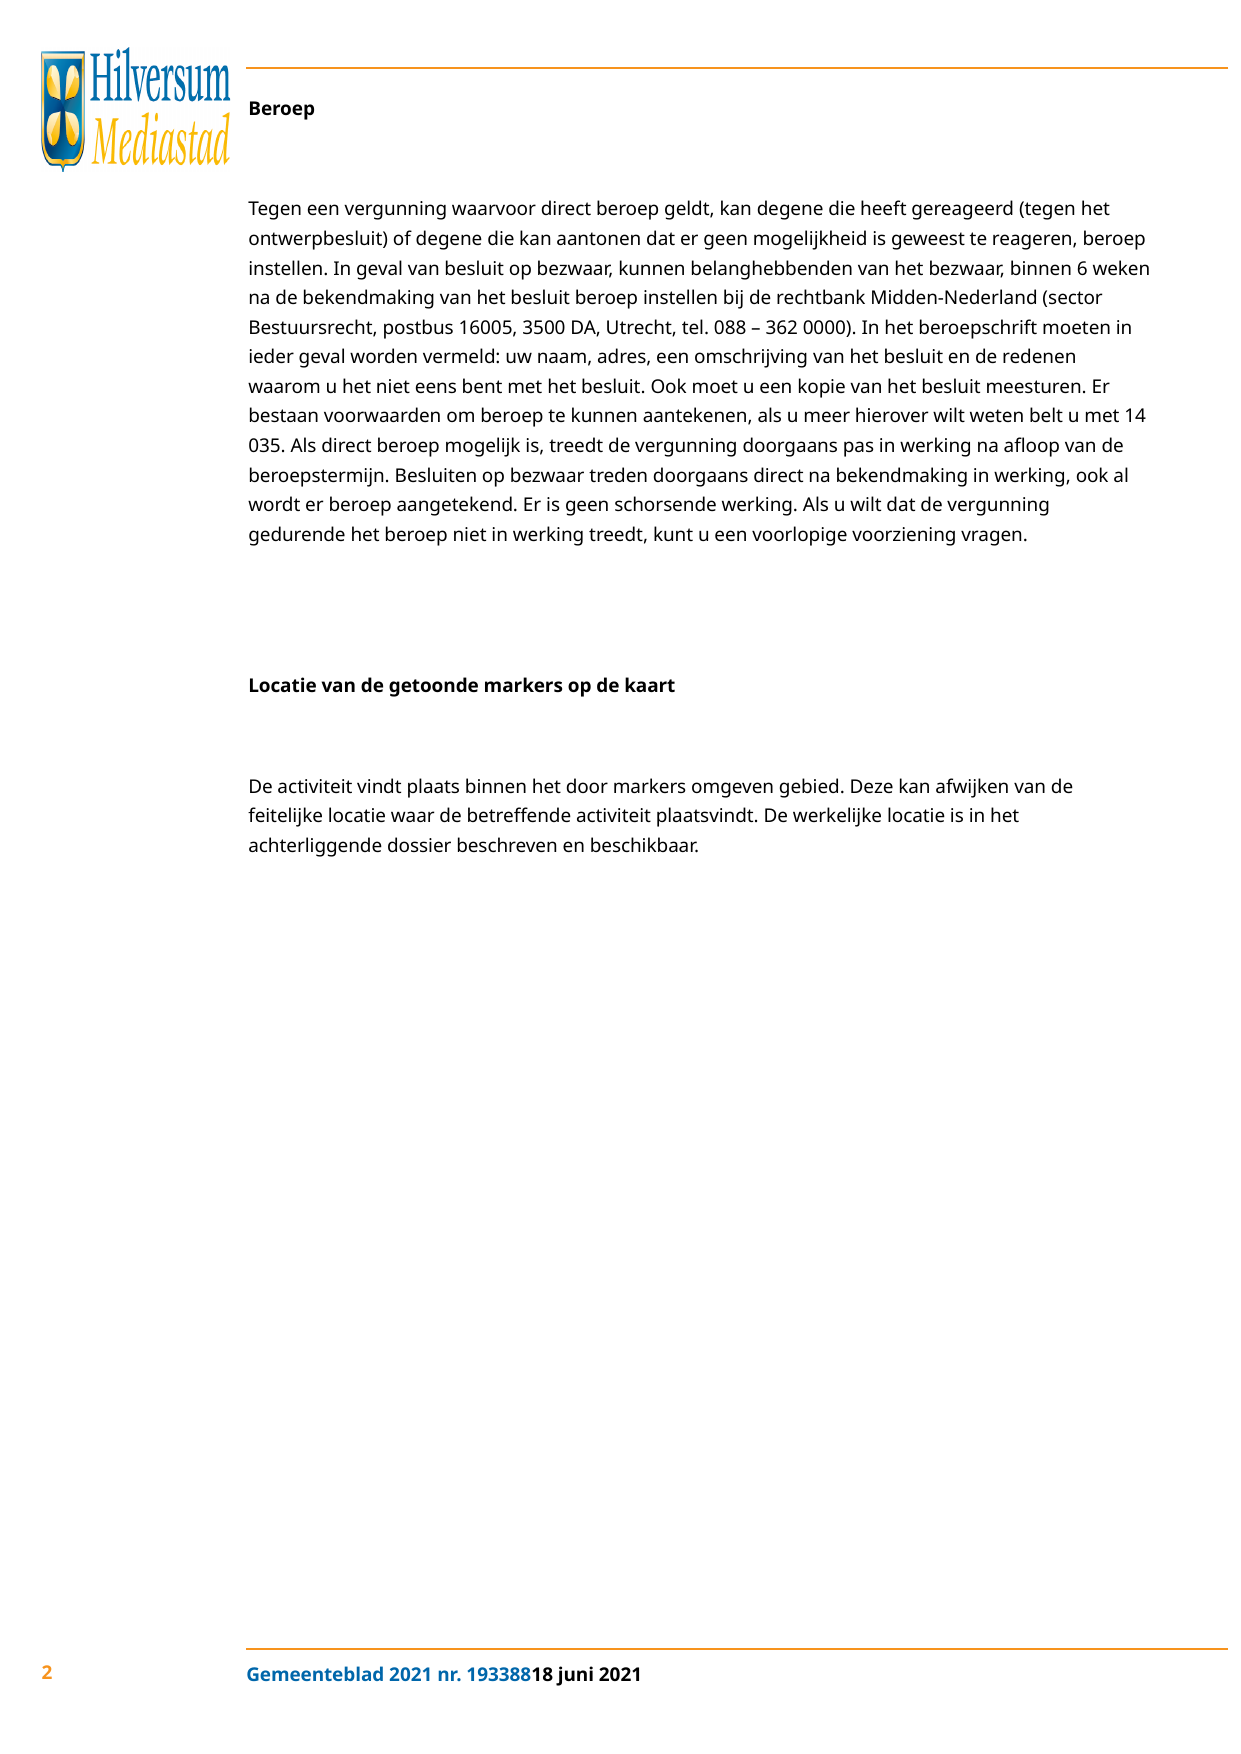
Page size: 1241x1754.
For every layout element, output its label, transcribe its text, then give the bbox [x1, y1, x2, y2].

picture [41, 47, 231, 172]
text De activiteit vindt plaats binnen het door markers omgeven gebied. Deze kan afwijken van de feitelijke locatie waar de betreffende activiteit plaatsvindt. De werkelijke locatie is in het achterliggende dossier beschreven en beschikbaar. [248, 773, 1152, 858]
text Locatie van de getoonde markers op de kaart [248, 672, 1152, 698]
text Beroep [248, 95, 1152, 121]
text Tegen een vergunning waarvoor direct beroep geldt, kan degene die heeft gereageerd (tegen het ontwerpbesluit) of degene die kan aantonen dat er geen mogelijkheid is geweest te reageren, beroep instellen. In geval van besluit op bezwaar, kunnen belanghebbenden van het bezwaar, binnen 6 weken na de bekendmaking van het besluit beroep instellen bij de rechtbank Midden-Nederland (sector Bestuursrecht, postbus 16005, 3500 DA, Utrecht, tel. 088 – 362 0000). In het beroepschrift moeten in ieder geval worden vermeld: uw naam, adres, een omschrijving van het besluit en de redenen waarom u het niet eens bent met het besluit. Ook moet u een kopie van het besluit meesturen. Er bestaan voorwaarden om beroep te kunnen aantekenen, als u meer hierover wilt weten belt u met 14 035. Als direct beroep mogelijk is, treedt de vergunning doorgaans pas in werking na afloop van de beroepstermijn. Besluiten op bezwaar treden doorgaans direct na bekendmaking in werking, ook al wordt er beroep aangetekend. Er is geen schorsende werking. Als u wilt dat de vergunning gedurende het beroep niet in werking treedt, kunt u een voorlopige voorziening vragen. [248, 196, 1152, 547]
